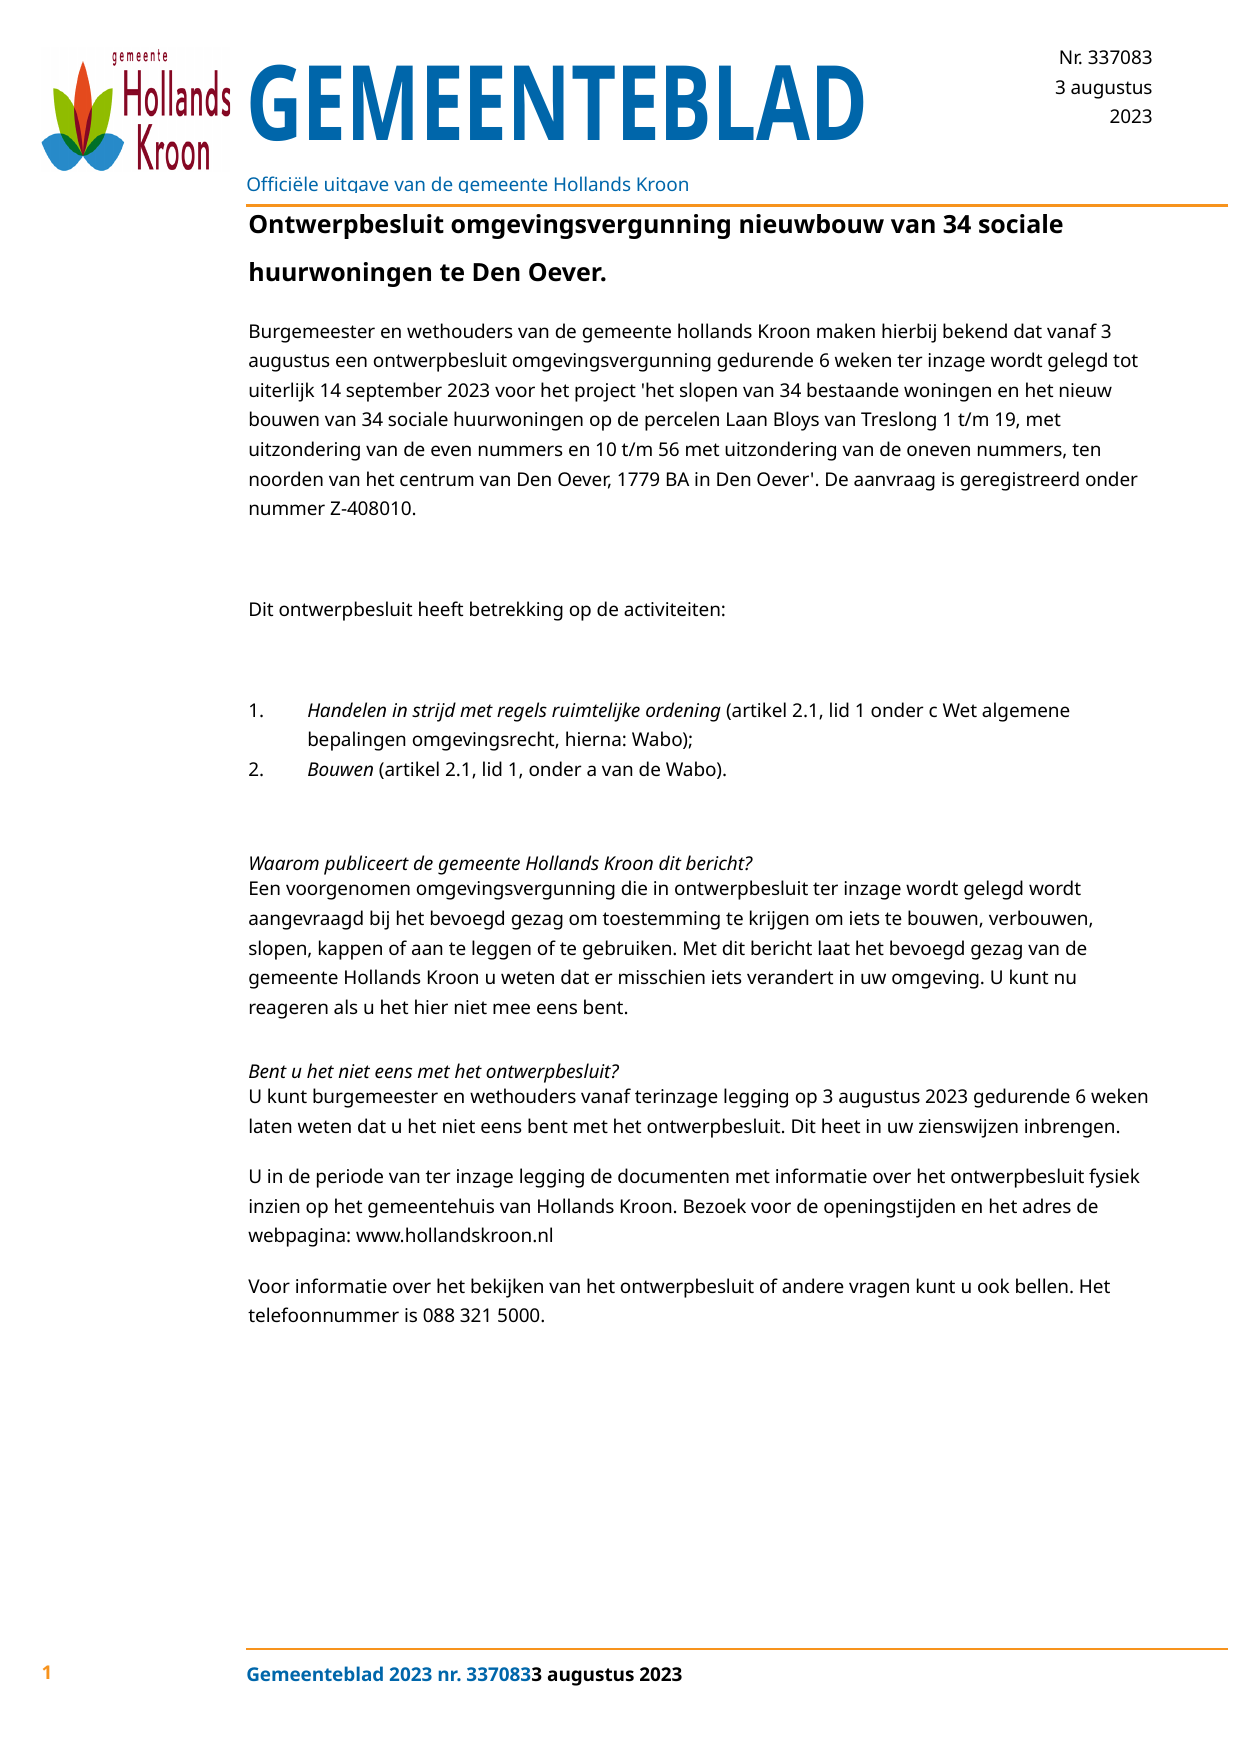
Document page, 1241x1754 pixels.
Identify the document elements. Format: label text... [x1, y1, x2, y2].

text Dit ontwerpbesluit heeft betrekking op de activiteiten: [248, 596, 1152, 622]
list Bouwen (artikel 2.1, lid 1, onder a van de Wabo). [248, 756, 1152, 782]
text U in de periode van ter inzage legging de documenten met informatie over het ontwerpbesluit fysiek inzien op het gemeentehuis van Hollands Kroon. Bezoek voor de openingstijden en het adres de webpagina: www.hollandskroon.nl [248, 1163, 1152, 1248]
text Een voorgenomen omgevingsvergunning die in ontwerpbesluit ter inzage wordt gelegd wordt aangevraagd bij het bevoegd gezag om toestemming te krijgen om iets te bouwen, verbouwen, slopen, kappen of aan te leggen of te gebruiken. Met dit bericht laat het bevoegd gezag van de gemeente Hollands Kroon u weten dat er misschien iets verandert in uw omgeving. U kunt nu reageren als u het hier niet mee eens bent. [248, 876, 1152, 1019]
text Bent u het niet eens met het ontwerpbesluit? [248, 1058, 1152, 1083]
list Handelen in strijd met regels ruimtelijke ordening (artikel 2.1, lid 1 onder c Wet algemene bepalingen omgevingsrecht, hierna: Wabo); [248, 697, 1152, 752]
text Burgemeester en wethouders van de gemeente hollands Kroon maken hierbij bekend dat vanaf 3 augustus een ontwerpbesluit omgevingsvergunning gedurende 6 weken ter inzage wordt gelegd tot uiterlijk 14 september 2023 voor het project 'het slopen van 34 bestaande woningen en het nieuw bouwen van 34 sociale huurwoningen op de percelen Laan Bloys van Treslong 1 t/m 19, met uitzondering van de even nummers en 10 t/m 56 met uitzondering van de oneven nummers, ten noorden van het centrum van Den Oever, 1779 BA in Den Oever'. De aanvraag is geregistreerd onder nummer Z-408010. [248, 318, 1152, 521]
picture [41, 47, 231, 172]
text Voor informatie over het bekijken van het ontwerpbesluit of andere vragen kunt u ook bellen. Het telefoonnummer is 088 321 5000. [248, 1273, 1152, 1328]
text Waarom publiceert de gemeente Hollands Kroon dit bericht? [248, 850, 1152, 876]
text U kunt burgemeester en wethouders vanaf terinzage legging op 3 augustus 2023 gedurende 6 weken laten weten dat u het niet eens bent met het ontwerpbesluit. Dit heet in uw zienswijzen inbrengen. [248, 1083, 1152, 1139]
text Ontwerpbesluit omgevingsvergunning nieuwbouw van 34 sociale huurwoningen te Den Oever. [248, 207, 1152, 288]
